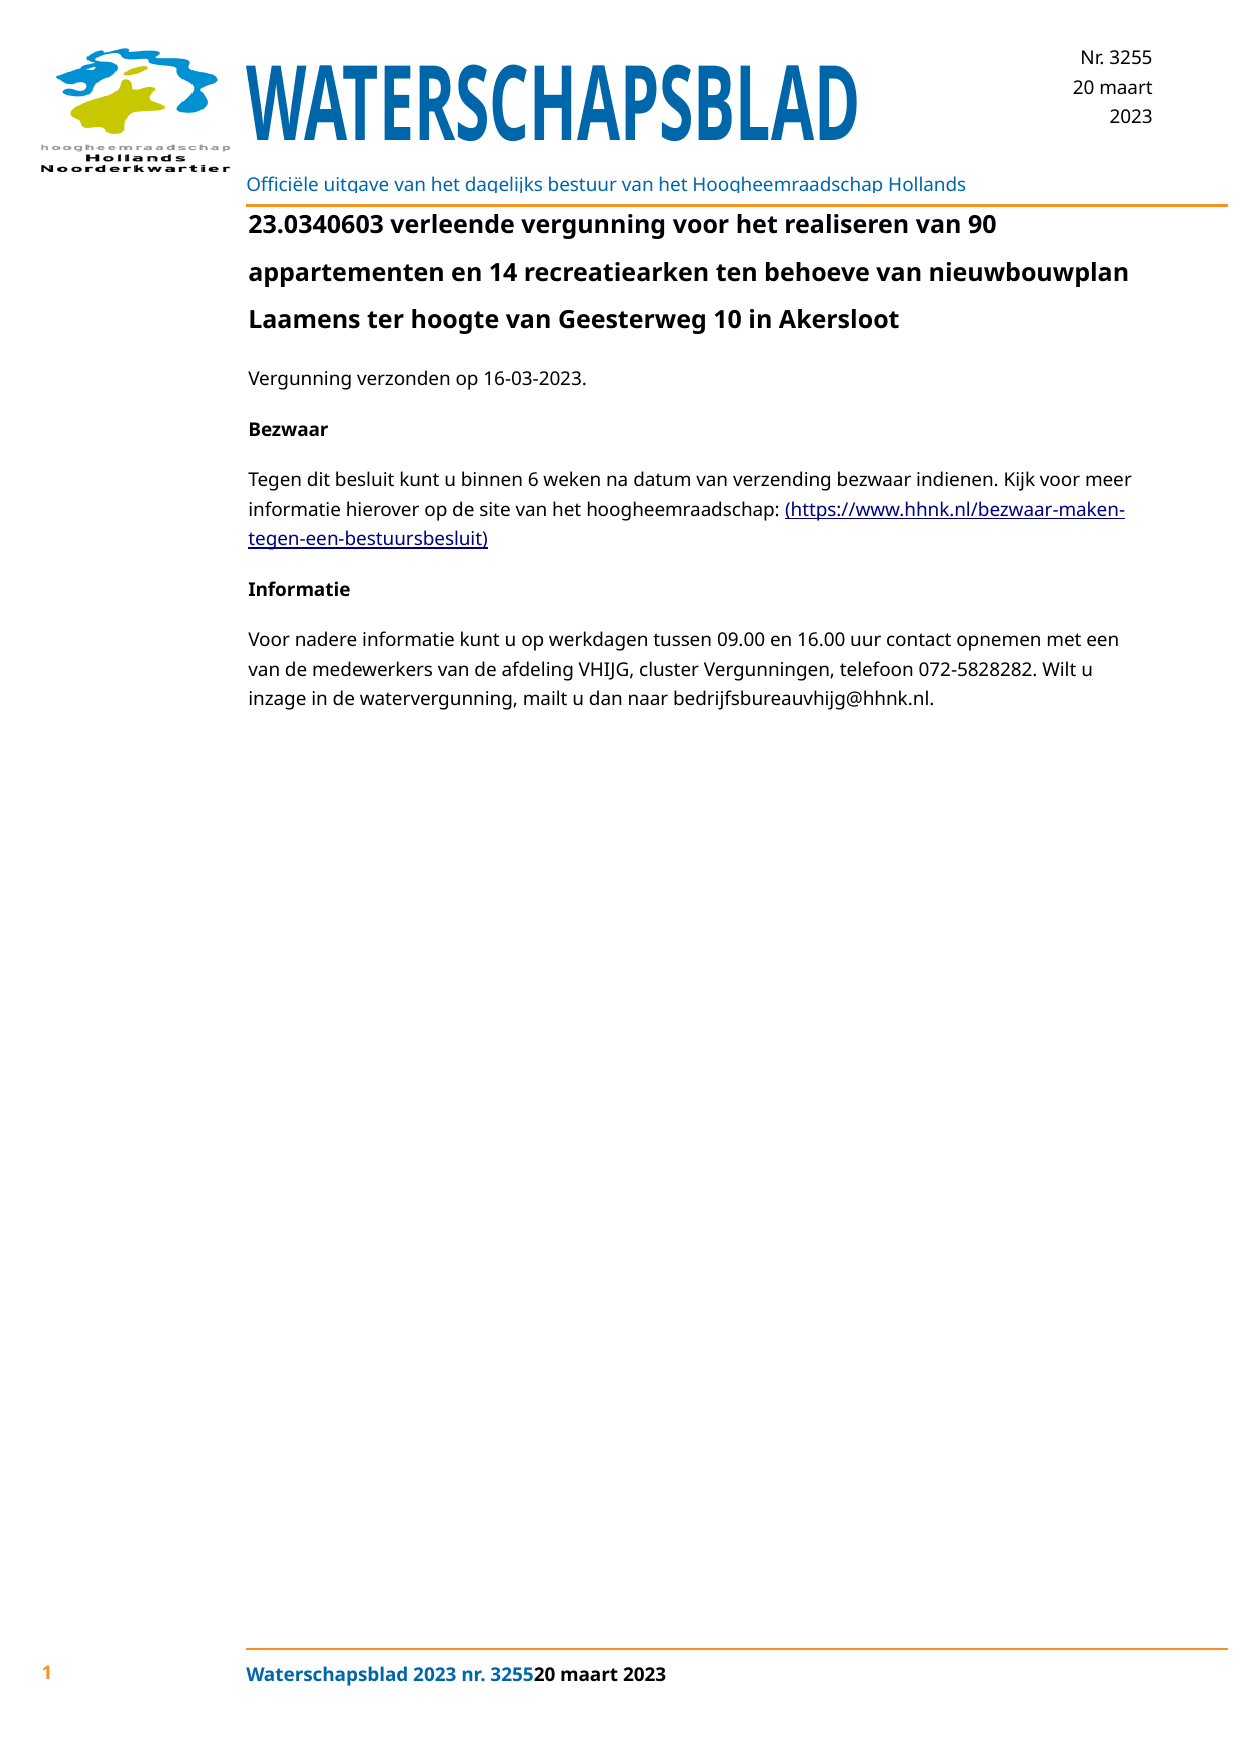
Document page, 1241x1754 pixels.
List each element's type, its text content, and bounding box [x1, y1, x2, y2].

text Vergunning verzonden op 16-03-2023. [248, 366, 1152, 391]
text Tegen dit besluit kunt u binnen 6 weken na datum van verzending bezwaar indienen. Kijk voor meer informatie hierover op de site van het hoogheemraadschap: (https://www.hhnk.nl/bezwaar-maken-tegen-een-bestuursbesluit) [248, 466, 1152, 551]
text 23.0340603 verleende vergunning voor het realiseren van 90 appartementen en 14 recreatiearken ten behoeve van nieuwbouwplan Laamens ter hoogte van Geesterweg 10 in Akersloot [248, 207, 1152, 336]
picture [41, 47, 231, 172]
text Informatie [248, 576, 1152, 602]
text Voor nadere informatie kunt u op werkdagen tussen 09.00 en 16.00 uur contact opnemen met een van de medewerkers van de afdeling VHIJG, cluster Vergunningen, telefoon 072-5828282. Wilt u inzage in de watervergunning, mailt u dan naar bedrijfsbureauvhijg@hhnk.nl. [248, 626, 1152, 711]
text Bezwaar [248, 416, 1152, 442]
